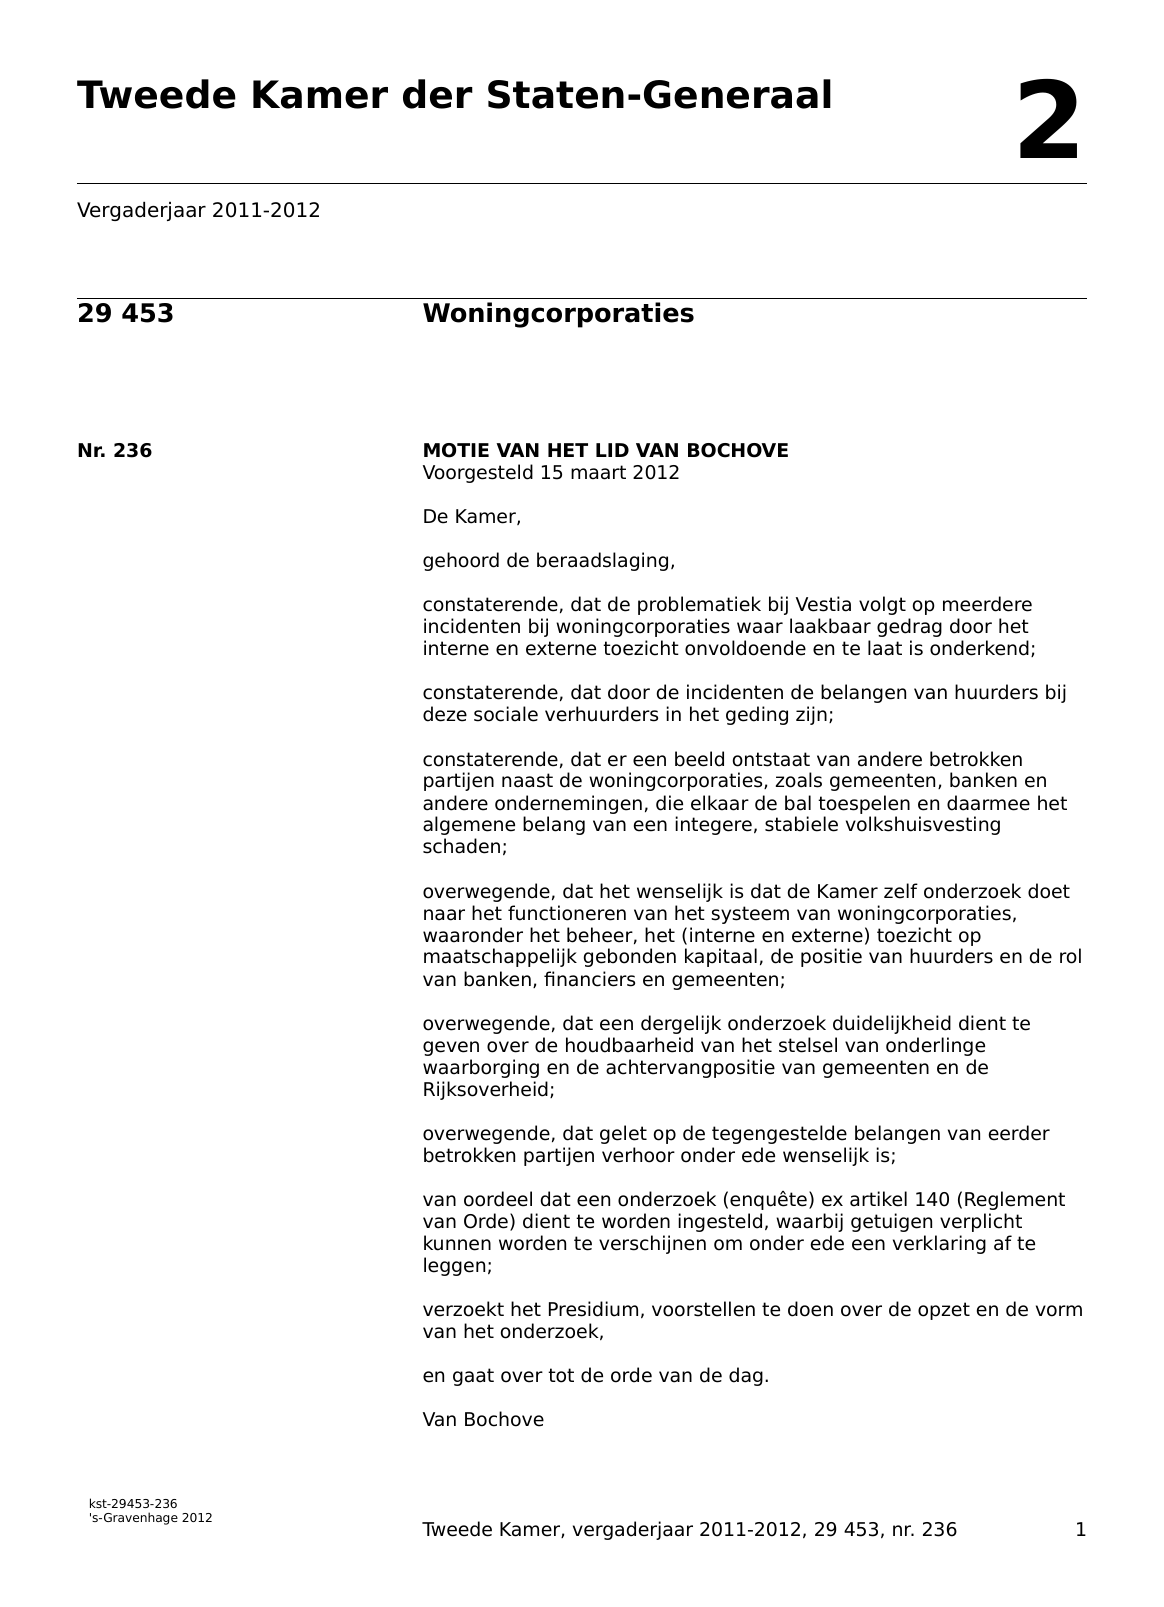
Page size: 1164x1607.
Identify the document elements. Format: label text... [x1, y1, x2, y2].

text constaterende, dat er een beeld ontstaat van andere betrokken partijen naast de woningcorporaties, zoals gemeenten, banken en andere ondernemingen, die elkaar de bal toespelen en daarmee het algemene belang van een integere, stabiele volkshuisvesting schaden; [422, 748, 1087, 858]
text overwegende, dat een dergelijk onderzoek duidelijkheid dient te geven over de houdbaarheid van het stelsel van onderlinge waarborging en de achtervangpositie van gemeenten en de Rijksoverheid; [422, 1013, 1087, 1101]
text constaterende, dat de problematiek bij Vestia volgt op meerdere incidenten bij woningcorporaties waar laakbaar gedrag door het interne en externe toezicht onvoldoende en te laat is onderkend; [422, 594, 1087, 660]
text van oordeel dat een onderzoek (enquête) ex artikel 140 (Reglement van Orde) dient te worden ingesteld, waarbij getuigen verplicht kunnen worden te verschijnen om onder ede een verklaring af te leggen; [422, 1189, 1087, 1277]
text kst-29453-236 [88, 1497, 323, 1511]
text De Kamer, [422, 506, 1087, 528]
text constaterende, dat door de incidenten de belangen van huurders bij deze sociale verhuurders in het geding zijn; [422, 682, 1087, 726]
table_header 2 [886, 59, 1087, 183]
table_header Tweede Kamer der Staten-Generaal [77, 59, 886, 183]
subtitle Nr. 236 MOTIE VAN HET LID VAN BOCHOVE [77, 440, 1087, 462]
text Van Bochove [422, 1409, 1087, 1431]
text Voorgesteld 15 maart 2012 [422, 462, 1087, 484]
text en gaat over tot de orde van de dag. [422, 1365, 1087, 1387]
text overwegende, dat gelet op de tegengestelde belangen van eerder betrokken partijen verhoor onder ede wenselijk is; [422, 1123, 1087, 1167]
subtitle 29 453 Woningcorporaties [77, 299, 1087, 329]
text verzoekt het Presidium, voorstellen te doen over de opzet en de vorm van het onderzoek, [422, 1299, 1087, 1343]
text 's-Gravenhage 2012 [88, 1511, 323, 1525]
table_cell Vergaderjaar 2011-2012 [77, 184, 1087, 298]
text overwegende, dat het wenselijk is dat de Kamer zelf onderzoek doet naar het functioneren van het systeem van woningcorporaties, waaronder het beheer, het (interne en externe) toezicht op maatschappelijk gebonden kapitaal, de positie van huurders en de rol van banken, financiers en gemeenten; [422, 881, 1087, 990]
text gehoord de beraadslaging, [422, 550, 1087, 572]
